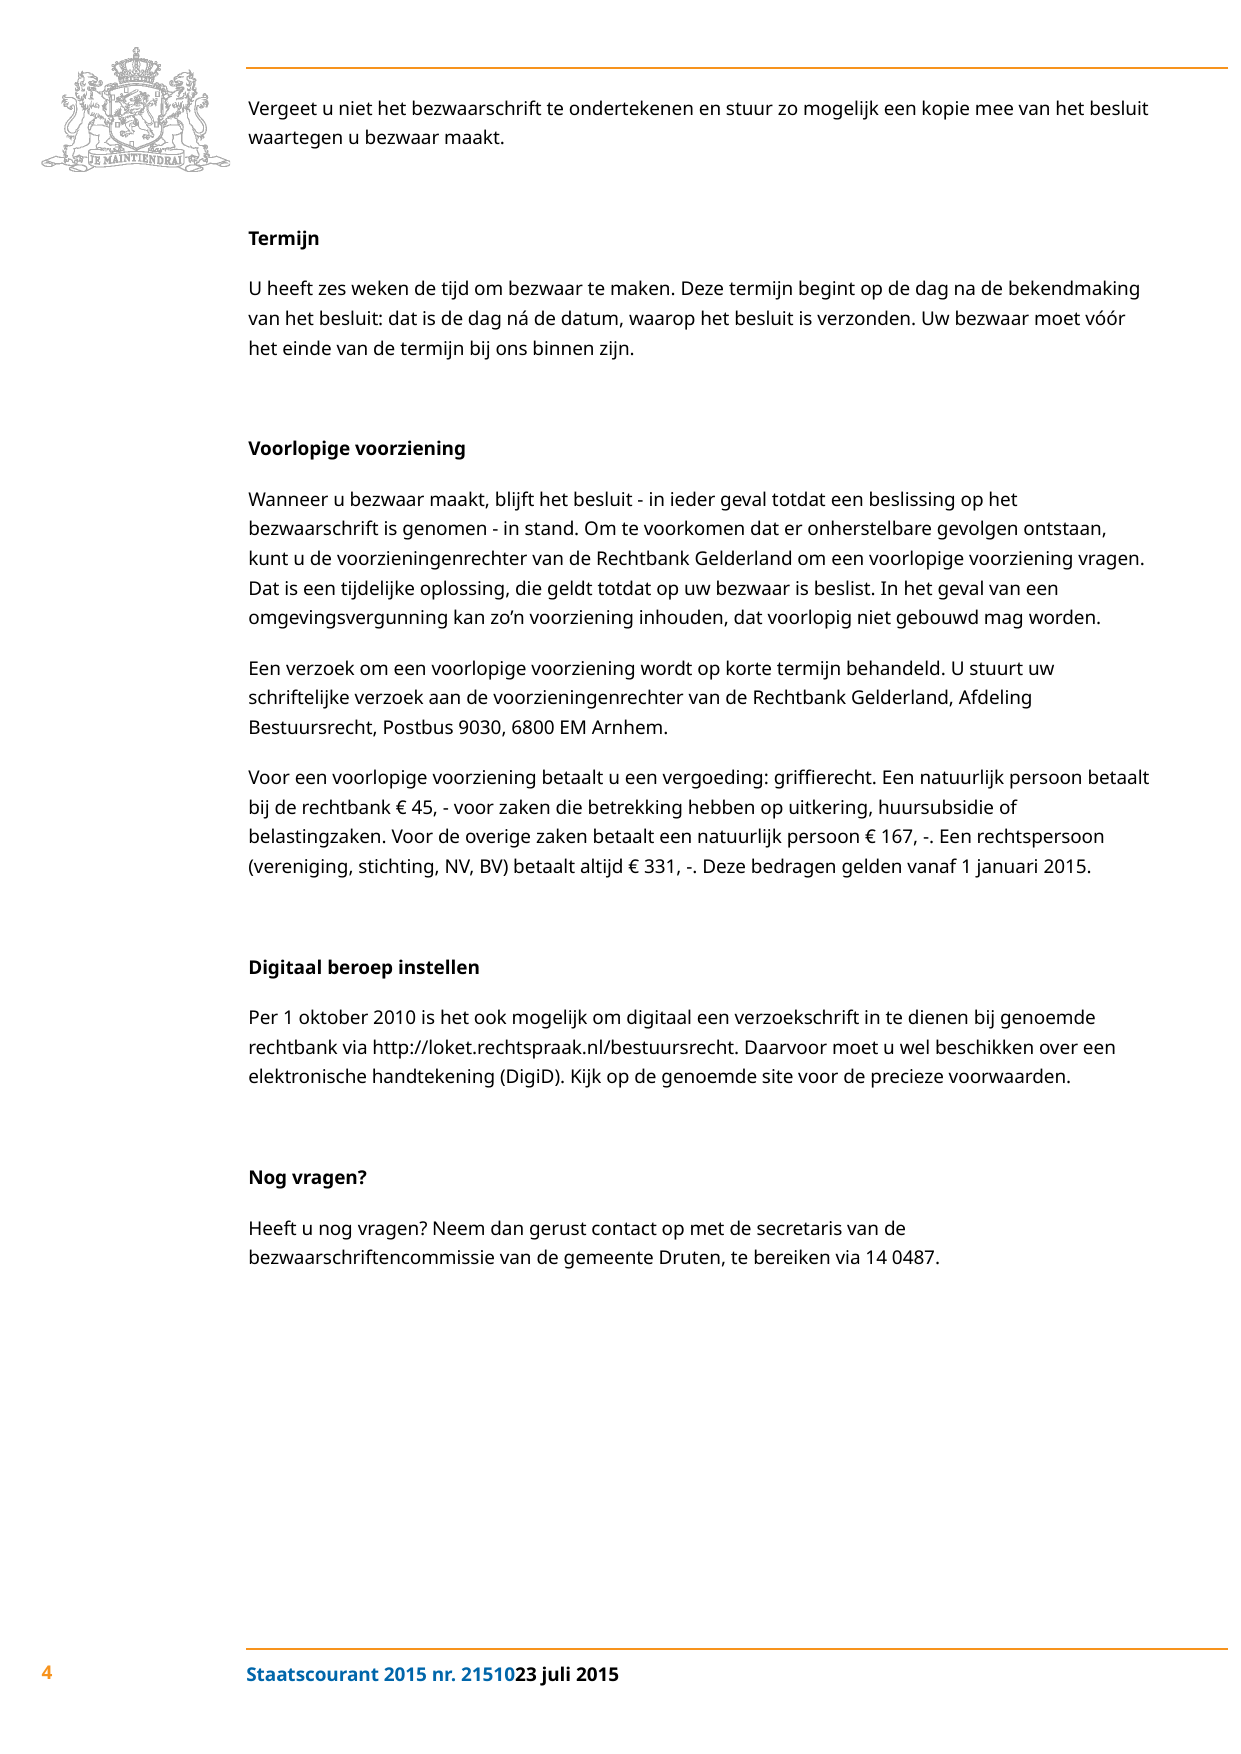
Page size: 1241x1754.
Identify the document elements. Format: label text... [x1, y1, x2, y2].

text Per 1 oktober 2010 is het ook mogelijk om digitaal een verzoekschrift in te dienen bij genoemde rechtbank via http://loket.rechtspraak.nl/bestuursrecht. Daarvoor moet u wel beschikken over een elektronische handtekening (DigiD). Kijk op de genoemde site voor de precieze voorwaarden. [248, 1004, 1152, 1089]
text Nog vragen? [248, 1164, 1152, 1190]
text Termijn [248, 225, 1152, 251]
text Digitaal beroep instellen [248, 954, 1152, 980]
text Voor een voorlopige voorziening betaalt u een vergoeding: griffierecht. Een natuurlijk persoon betaalt bij de rechtbank € 45, - voor zaken die betrekking hebben op uitkering, huursubsidie of belastingzaken. Voor de overige zaken betaalt een natuurlijk persoon € 167, -. Een rechtspersoon (vereniging, stichting, NV, BV) betaalt altijd € 331, -. Deze bedragen gelden vanaf 1 januari 2015. [248, 764, 1152, 879]
text U heeft zes weken de tijd om bezwaar te maken. Deze termijn begint op de dag na de bekendmaking van het besluit: dat is de dag ná de datum, waarop het besluit is verzonden. Uw bezwaar moet vóór het einde van de termijn bij ons binnen zijn. [248, 276, 1152, 361]
text Heeft u nog vragen? Neem dan gerust contact op met de secretaris van de bezwaarschriftencommissie van de gemeente Druten, te bereiken via 14 0487. [248, 1215, 1152, 1270]
text Vergeet u niet het bezwaarschrift te ondertekenen en stuur zo mogelijk een kopie mee van het besluit waartegen u bezwaar maakt. [248, 95, 1152, 150]
text Wanneer u bezwaar maakt, blijft het besluit - in ieder geval totdat een beslissing op het bezwaarschrift is genomen - in stand. Om te voorkomen dat er onherstelbare gevolgen ontstaan, kunt u de voorzieningenrechter van de Rechtbank Gelderland om een voorlopige voorziening vragen. Dat is een tijdelijke oplossing, die geldt totdat op uw bezwaar is beslist. In het geval van een omgevingsvergunning kan zo’n voorziening inhouden, dat voorlopig niet gebouwd mag worden. [248, 486, 1152, 630]
text Een verzoek om een voorlopige voorziening wordt op korte termijn behandeld. U stuurt uw schriftelijke verzoek aan de voorzieningenrechter van de Rechtbank Gelderland, Afdeling Bestuursrecht, Postbus 9030, 6800 EM Arnhem. [248, 655, 1152, 740]
text Voorlopige voorziening [248, 436, 1152, 461]
picture [41, 47, 231, 172]
